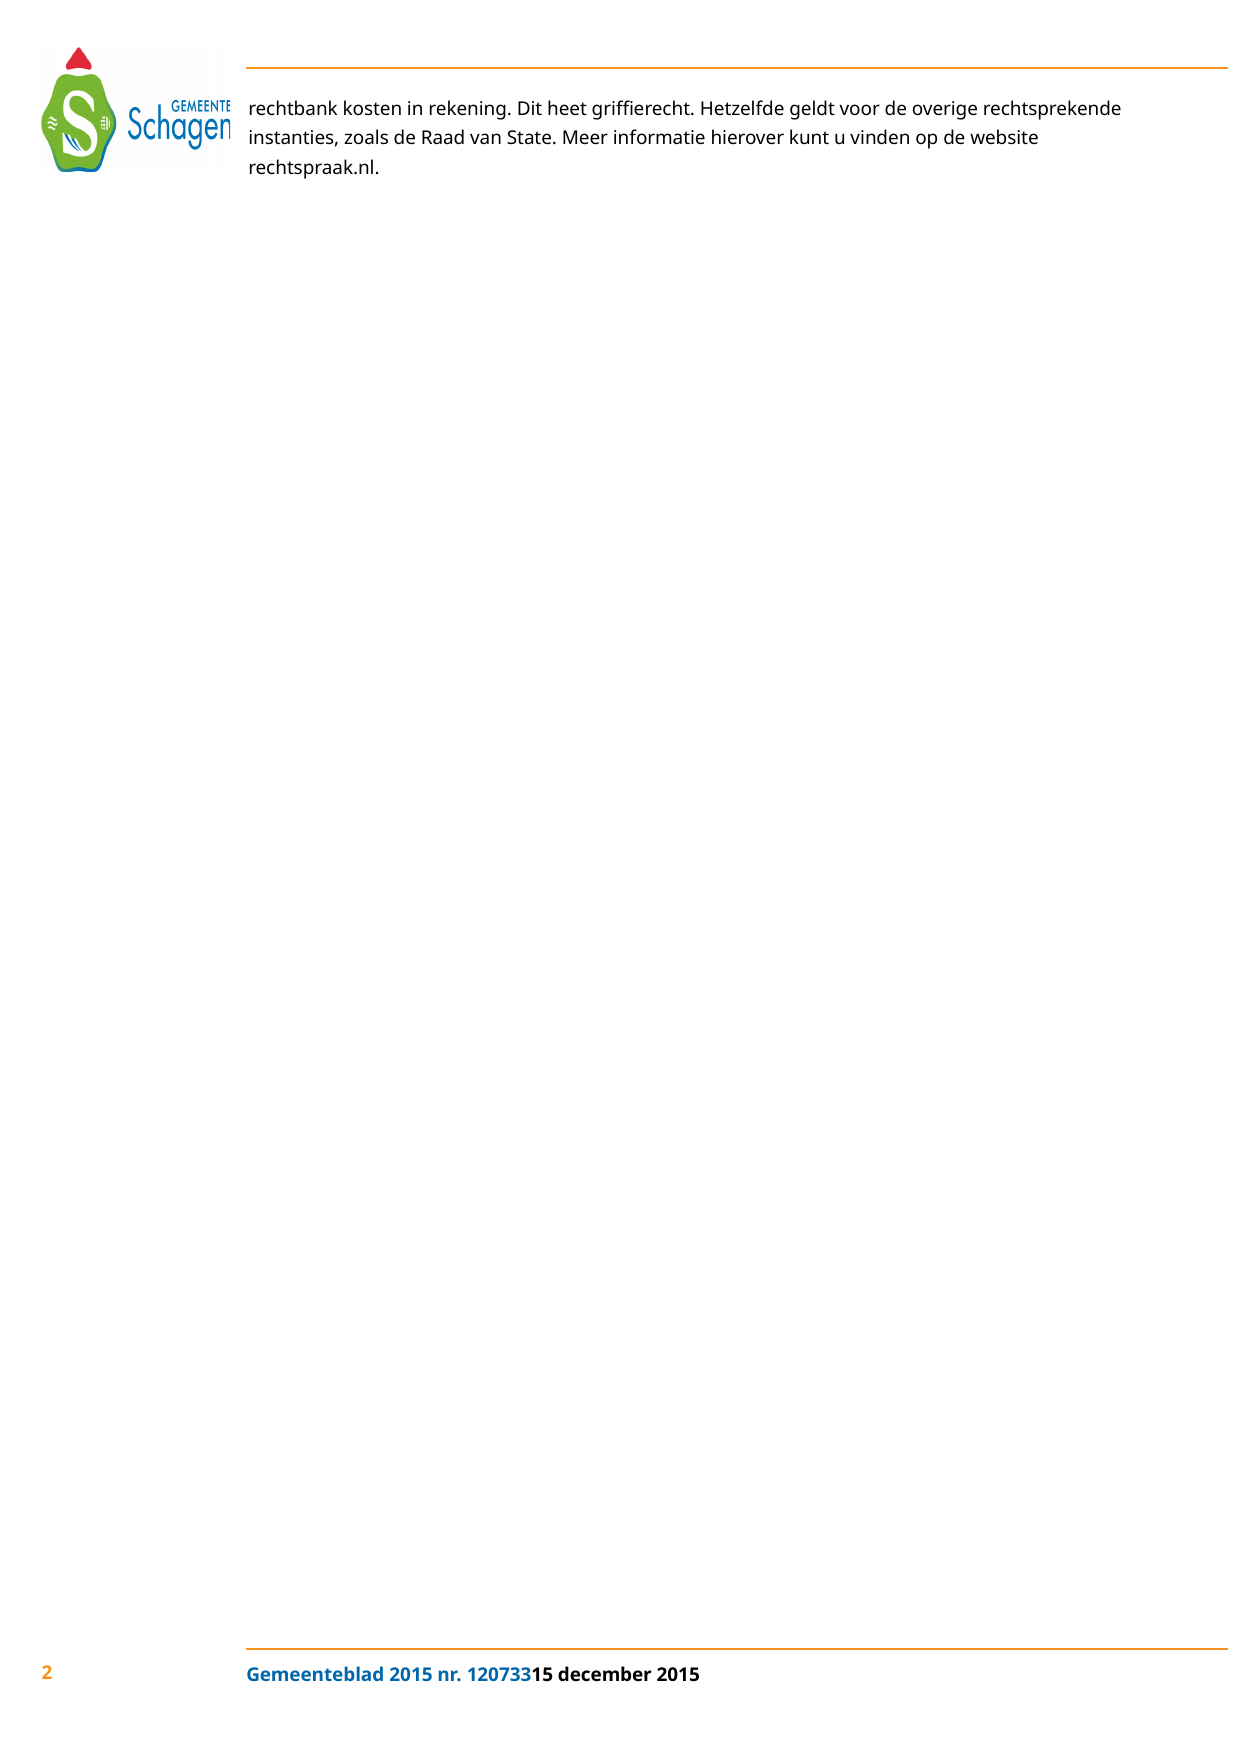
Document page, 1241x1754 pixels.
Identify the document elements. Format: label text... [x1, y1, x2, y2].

text rechtbank kosten in rekening. Dit heet griffierecht. Hetzelfde geldt voor de overige rechtsprekende instanties, zoals de Raad van State. Meer informatie hierover kunt u vinden op de website rechtspraak.nl. [248, 95, 1152, 180]
picture [41, 47, 231, 172]
